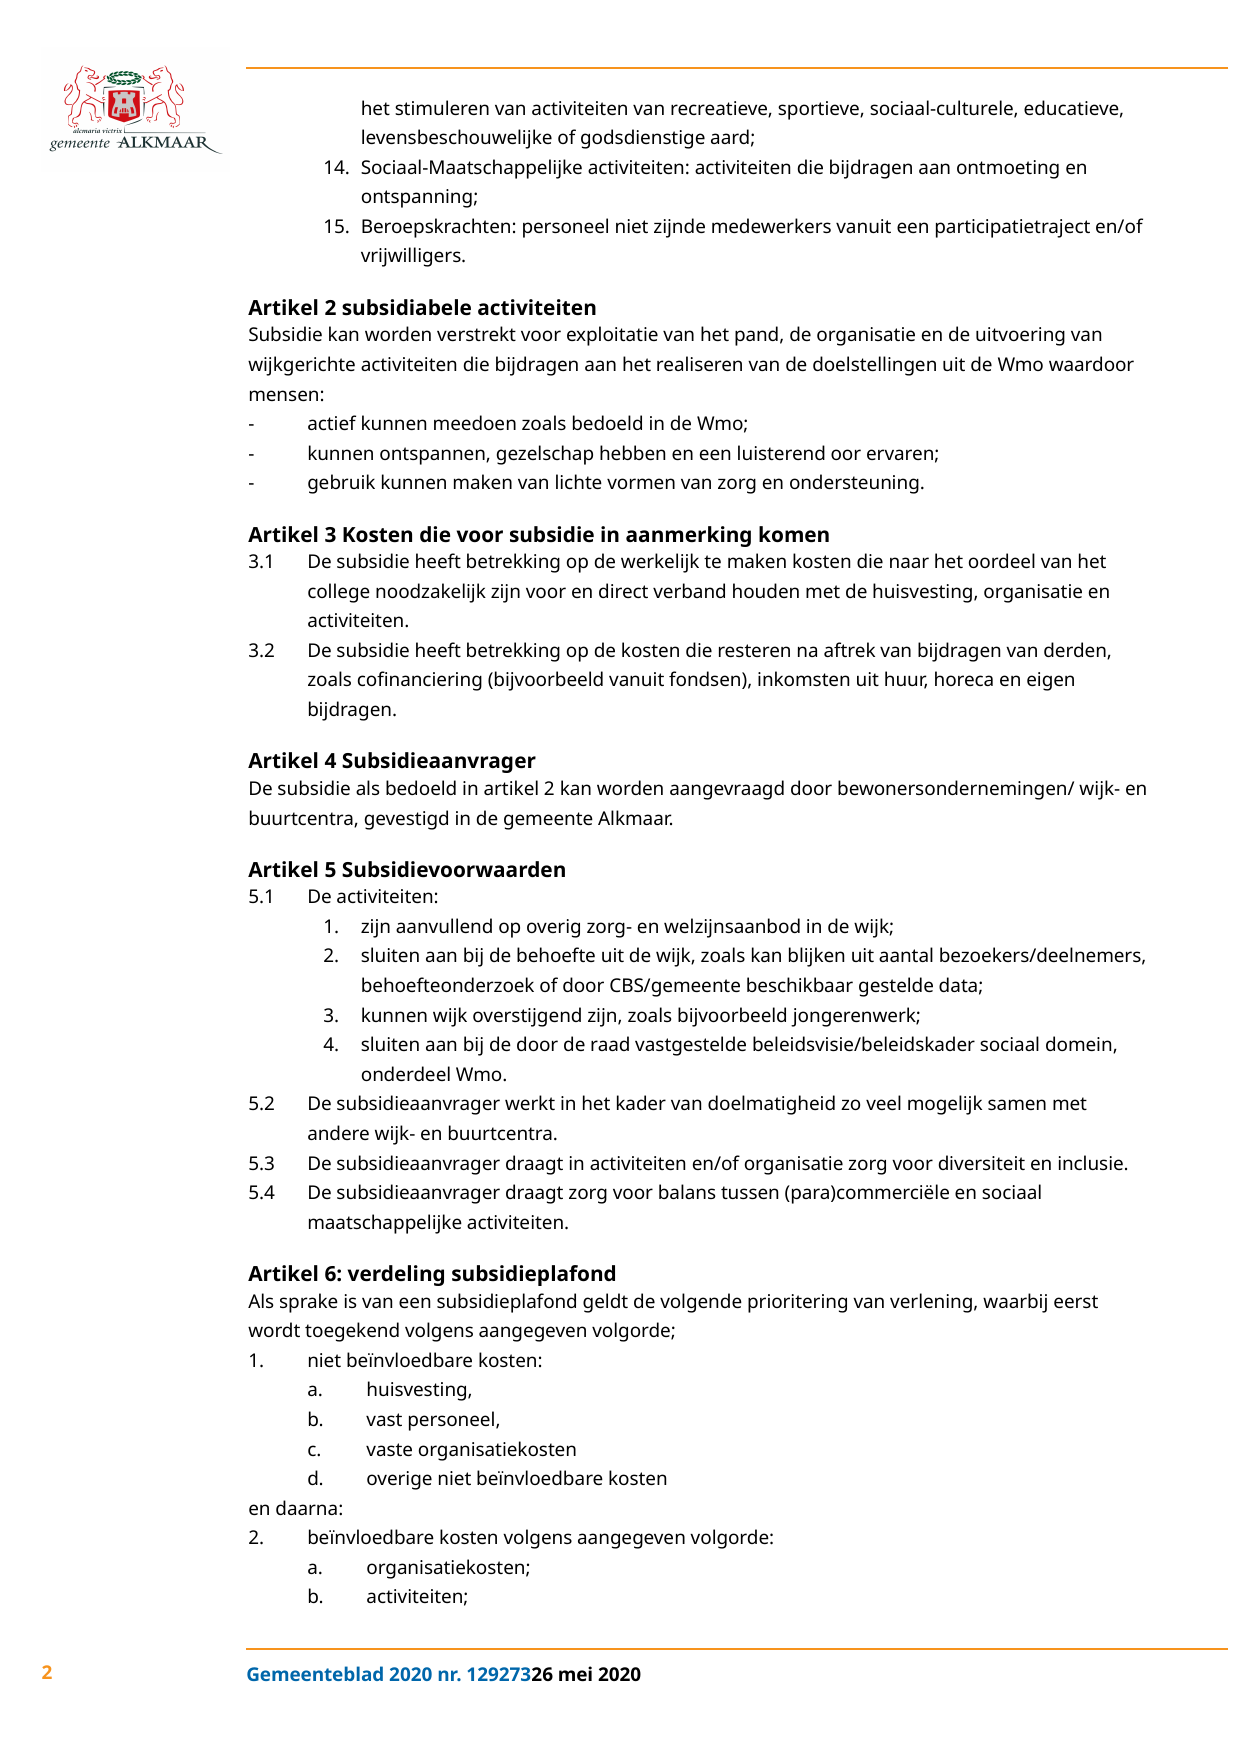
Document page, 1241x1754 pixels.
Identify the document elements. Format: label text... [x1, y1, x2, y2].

list huisvesting, [307, 1377, 1152, 1402]
list Beroepskrachten: personeel niet zijnde medewerkers vanuit een participatietraject en/of vrijwilligers. [323, 213, 1152, 268]
list zijn aanvullend op overig zorg- en welzijnsaanbod in de wijk; [323, 913, 1152, 939]
text Artikel 6: verdeling subsidieplafond [248, 1259, 1152, 1288]
list overige niet beïnvloedbare kosten [307, 1465, 1152, 1491]
picture [41, 47, 231, 172]
list actief kunnen meedoen zoals bedoeld in de Wmo; [248, 410, 1152, 436]
text Subsidie kan worden verstrekt voor exploitatie van het pand, de organisatie en de uitvoering van wijkgerichte activiteiten die bijdragen aan het realiseren van de doelstellingen uit de Wmo waardoor mensen: [248, 322, 1152, 406]
text en daarna: [248, 1495, 1152, 1521]
list sluiten aan bij de behoefte uit de wijk, zoals kan blijken uit aantal bezoekers/deelnemers, behoefteonderzoek of door CBS/gemeente beschikbaar gestelde data; [323, 943, 1152, 998]
list De subsidie heeft betrekking op de werkelijk te maken kosten die naar het oordeel van het college noodzakelijk zijn voor en direct verband houden met de huisvesting, organisatie en activiteiten. [248, 548, 1152, 633]
list kunnen ontspannen, gezelschap hebben en een luisterend oor ervaren; [248, 440, 1152, 466]
list vast personeel, [307, 1406, 1152, 1432]
list gebruik kunnen maken van lichte vormen van zorg en ondersteuning. [248, 469, 1152, 495]
text Als sprake is van een subsidieplafond geldt de volgende prioritering van verlening, waarbij eerst wordt toegekend volgens aangegeven volgorde; [248, 1288, 1152, 1343]
text Artikel 3 Kosten die voor subsidie in aanmerking komen [248, 520, 1152, 548]
text De subsidie als bedoeld in artikel 2 kan worden aangevraagd door bewonersondernemingen/ wijk- en buurtcentra, gevestigd in de gemeente Alkmaar. [248, 775, 1152, 830]
list activiteiten; [307, 1584, 1152, 1609]
list niet beïnvloedbare kosten: [248, 1347, 1152, 1373]
list De subsidie heeft betrekking op de kosten die resteren na aftrek van bijdragen van derden, zoals cofinanciering (bijvoorbeeld vanuit fondsen), inkomsten uit huur, horeca en eigen bijdragen. [248, 637, 1152, 722]
text Artikel 5 Subsidievoorwaarden [248, 855, 1152, 883]
list beïnvloedbare kosten volgens aangegeven volgorde: [248, 1524, 1152, 1550]
text Artikel 2 subsidiabele activiteiten [248, 293, 1152, 322]
list De subsidieaanvrager draagt in activiteiten en/of organisatie zorg voor diversiteit en inclusie. [248, 1150, 1152, 1176]
text Artikel 4 Subsidieaanvrager [248, 747, 1152, 775]
list organisatiekosten; [307, 1554, 1152, 1580]
list sluiten aan bij de door de raad vastgestelde beleidsvisie/beleidskader sociaal domein, onderdeel Wmo. [323, 1031, 1152, 1087]
list kunnen wijk overstijgend zijn, zoals bijvoorbeeld jongerenwerk; [323, 1002, 1152, 1028]
list De activiteiten: [248, 883, 1152, 909]
list De subsidieaanvrager draagt zorg voor balans tussen (para)commerciële en sociaal maatschappelijke activiteiten. [248, 1179, 1152, 1235]
list het stimuleren van activiteiten van recreatieve, sportieve, sociaal-culturele, educatieve, levensbeschouwelijke of godsdienstige aard; [323, 95, 1152, 150]
list vaste organisatiekosten [307, 1436, 1152, 1461]
list Sociaal-Maatschappelijke activiteiten: activiteiten die bijdragen aan ontmoeting en ontspanning; [323, 154, 1152, 209]
list De subsidieaanvrager werkt in het kader van doelmatigheid zo veel mogelijk samen met andere wijk- en buurtcentra. [248, 1091, 1152, 1146]
